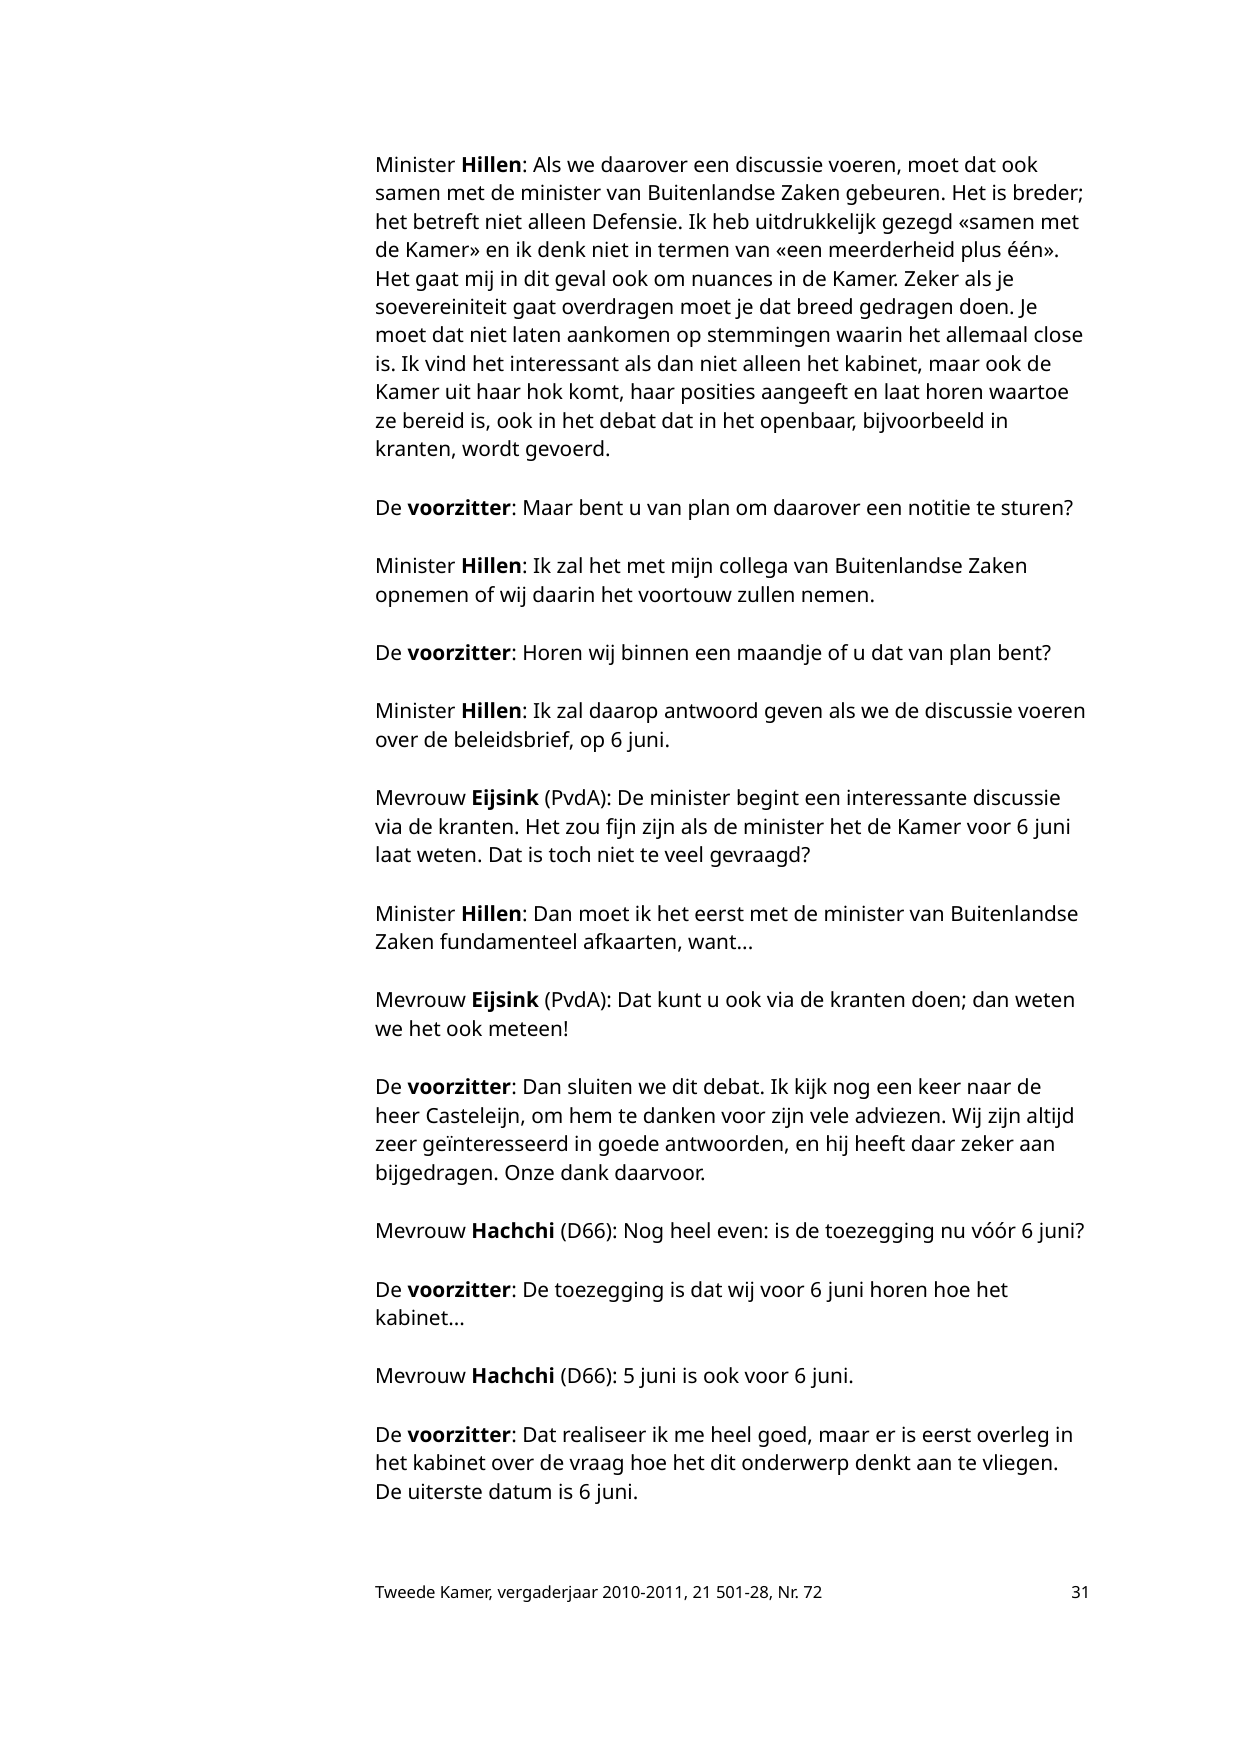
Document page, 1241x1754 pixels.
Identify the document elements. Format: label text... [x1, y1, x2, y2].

text Minister Hillen: Als we daarover een discussie voeren, moet dat ook samen met de minister van Buitenlandse Zaken gebeuren. Het is breder; het betreft niet alleen Defensie. Ik heb uitdrukkelijk gezegd «samen met de Kamer» en ik denk niet in termen van «een meerderheid plus één». Het gaat mij in dit geval ook om nuances in de Kamer. Zeker als je soevereiniteit gaat overdragen moet je dat breed gedragen doen. Je moet dat niet laten aankomen op stemmingen waarin het allemaal close is. Ik vind het interessant als dan niet alleen het kabinet, maar ook de Kamer uit haar hok komt, haar posities aangeeft en laat horen waartoe ze bereid is, ook in het debat dat in het openbaar, bijvoorbeeld in kranten, wordt gevoerd. [375, 150, 1090, 463]
text Mevrouw Hachchi (D66): Nog heel even: is de toezegging nu vóór 6 juni? [375, 1216, 1090, 1245]
text De voorzitter: Dat realiseer ik me heel goed, maar er is eerst overleg in het kabinet over de vraag hoe het dit onderwerp denkt aan te vliegen. De uiterste datum is 6 juni. [375, 1420, 1090, 1505]
text De voorzitter: De toezegging is dat wij voor 6 juni horen hoe het kabinet... [375, 1275, 1090, 1332]
text Mevrouw Hachchi (D66): 5 juni is ook voor 6 juni. [375, 1362, 1090, 1390]
text De voorzitter: Maar bent u van plan om daarover een notitie te sturen? [375, 493, 1090, 521]
text Mevrouw Eijsink (PvdA): De minister begint een interessante discussie via de kranten. Het zou fijn zijn als de minister het de Kamer voor 6 juni laat weten. Dat is toch niet te veel gevraagd? [375, 783, 1090, 869]
text Minister Hillen: Ik zal daarop antwoord geven als we de discussie voeren over de beleidsbrief, op 6 juni. [375, 697, 1090, 753]
text Minister Hillen: Ik zal het met mijn collega van Buitenlandse Zaken opnemen of wij daarin het voortouw zullen nemen. [375, 551, 1090, 608]
text Minister Hillen: Dan moet ik het eerst met de minister van Buitenlandse Zaken fundamenteel afkaarten, want... [375, 899, 1090, 956]
text Mevrouw Eijsink (PvdA): Dat kunt u ook via de kranten doen; dan weten we het ook meteen! [375, 986, 1090, 1042]
text De voorzitter: Horen wij binnen een maandje of u dat van plan bent? [375, 638, 1090, 667]
text De voorzitter: Dan sluiten we dit debat. Ik kijk nog een keer naar de heer Casteleijn, om hem te danken voor zijn vele adviezen. Wij zijn altijd zeer geïnteresseerd in goede antwoorden, en hij heeft daar zeker aan bijgedragen. Onze dank daarvoor. [375, 1072, 1090, 1186]
